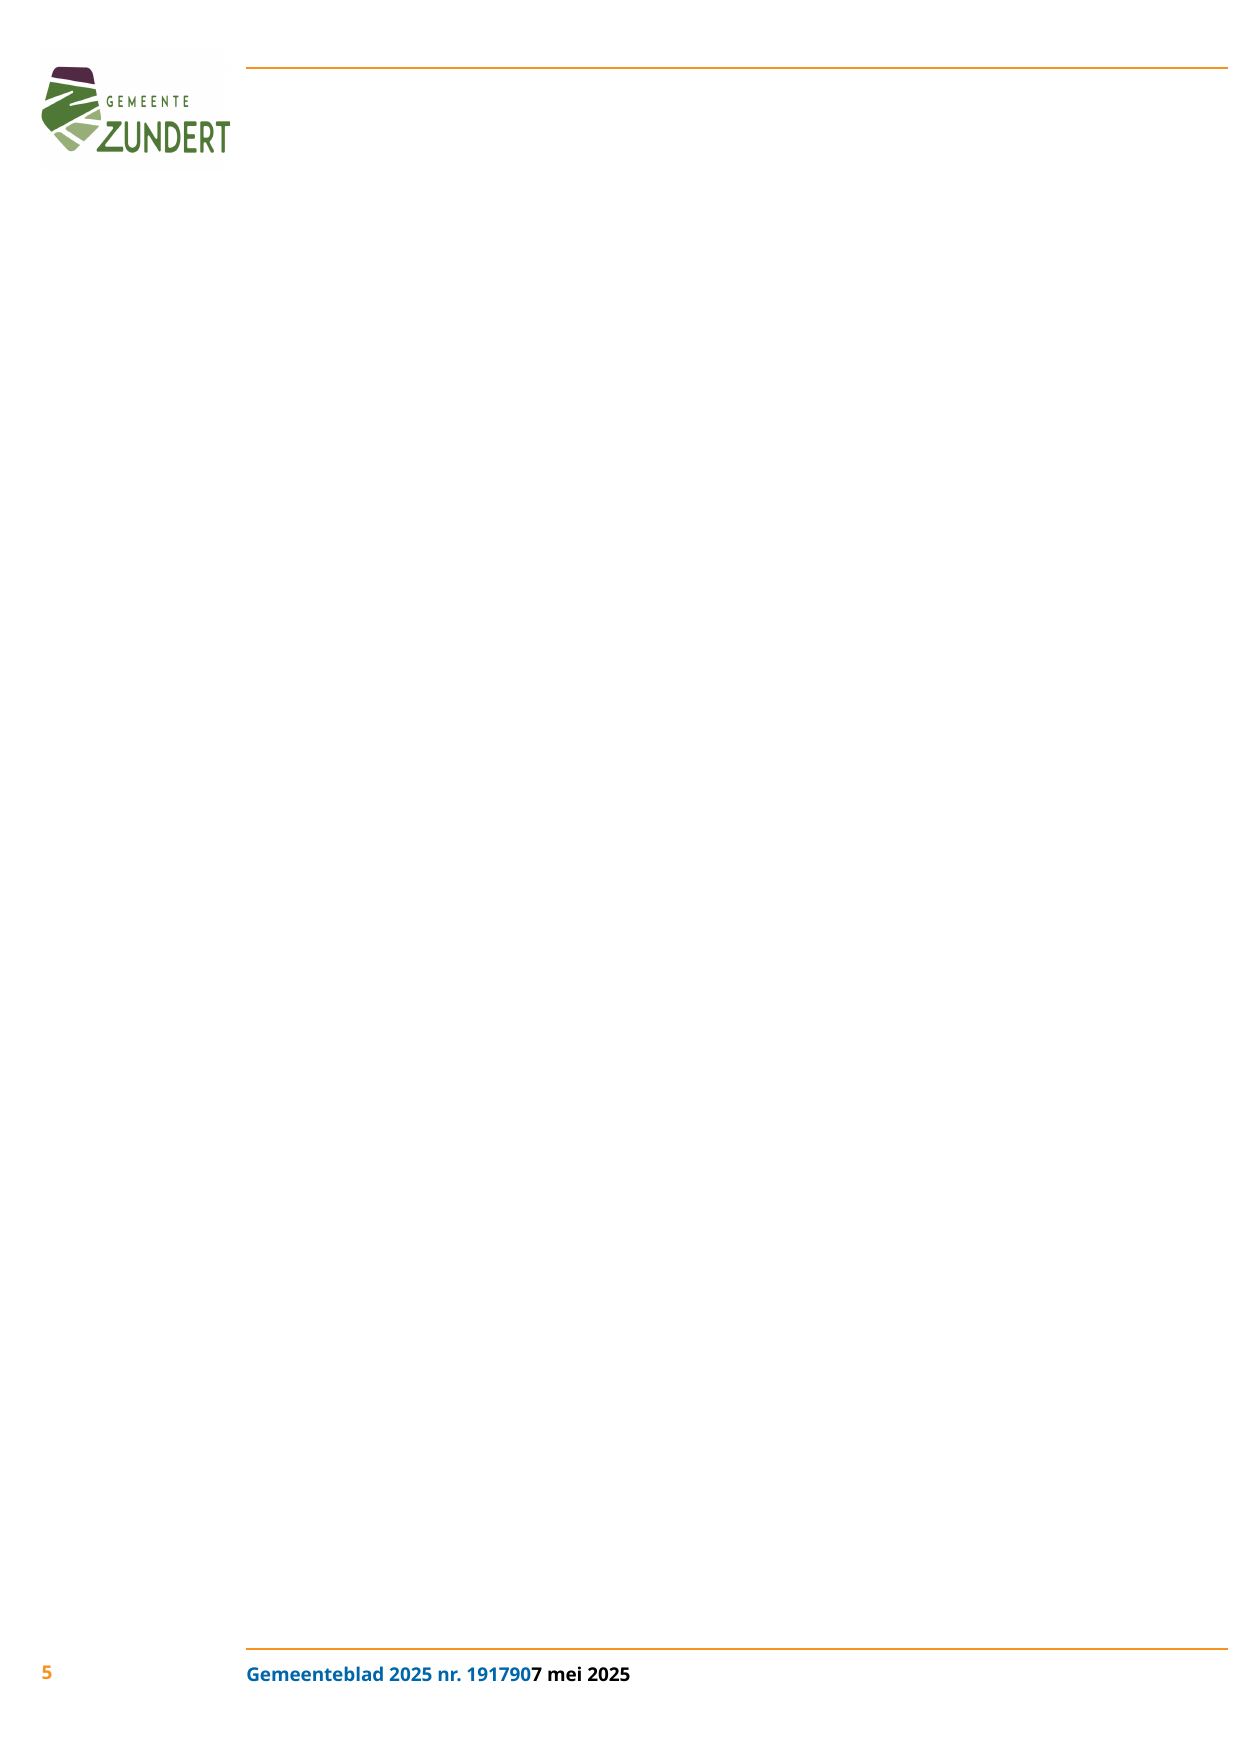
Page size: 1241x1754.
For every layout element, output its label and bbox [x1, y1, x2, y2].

picture [41, 47, 231, 172]
